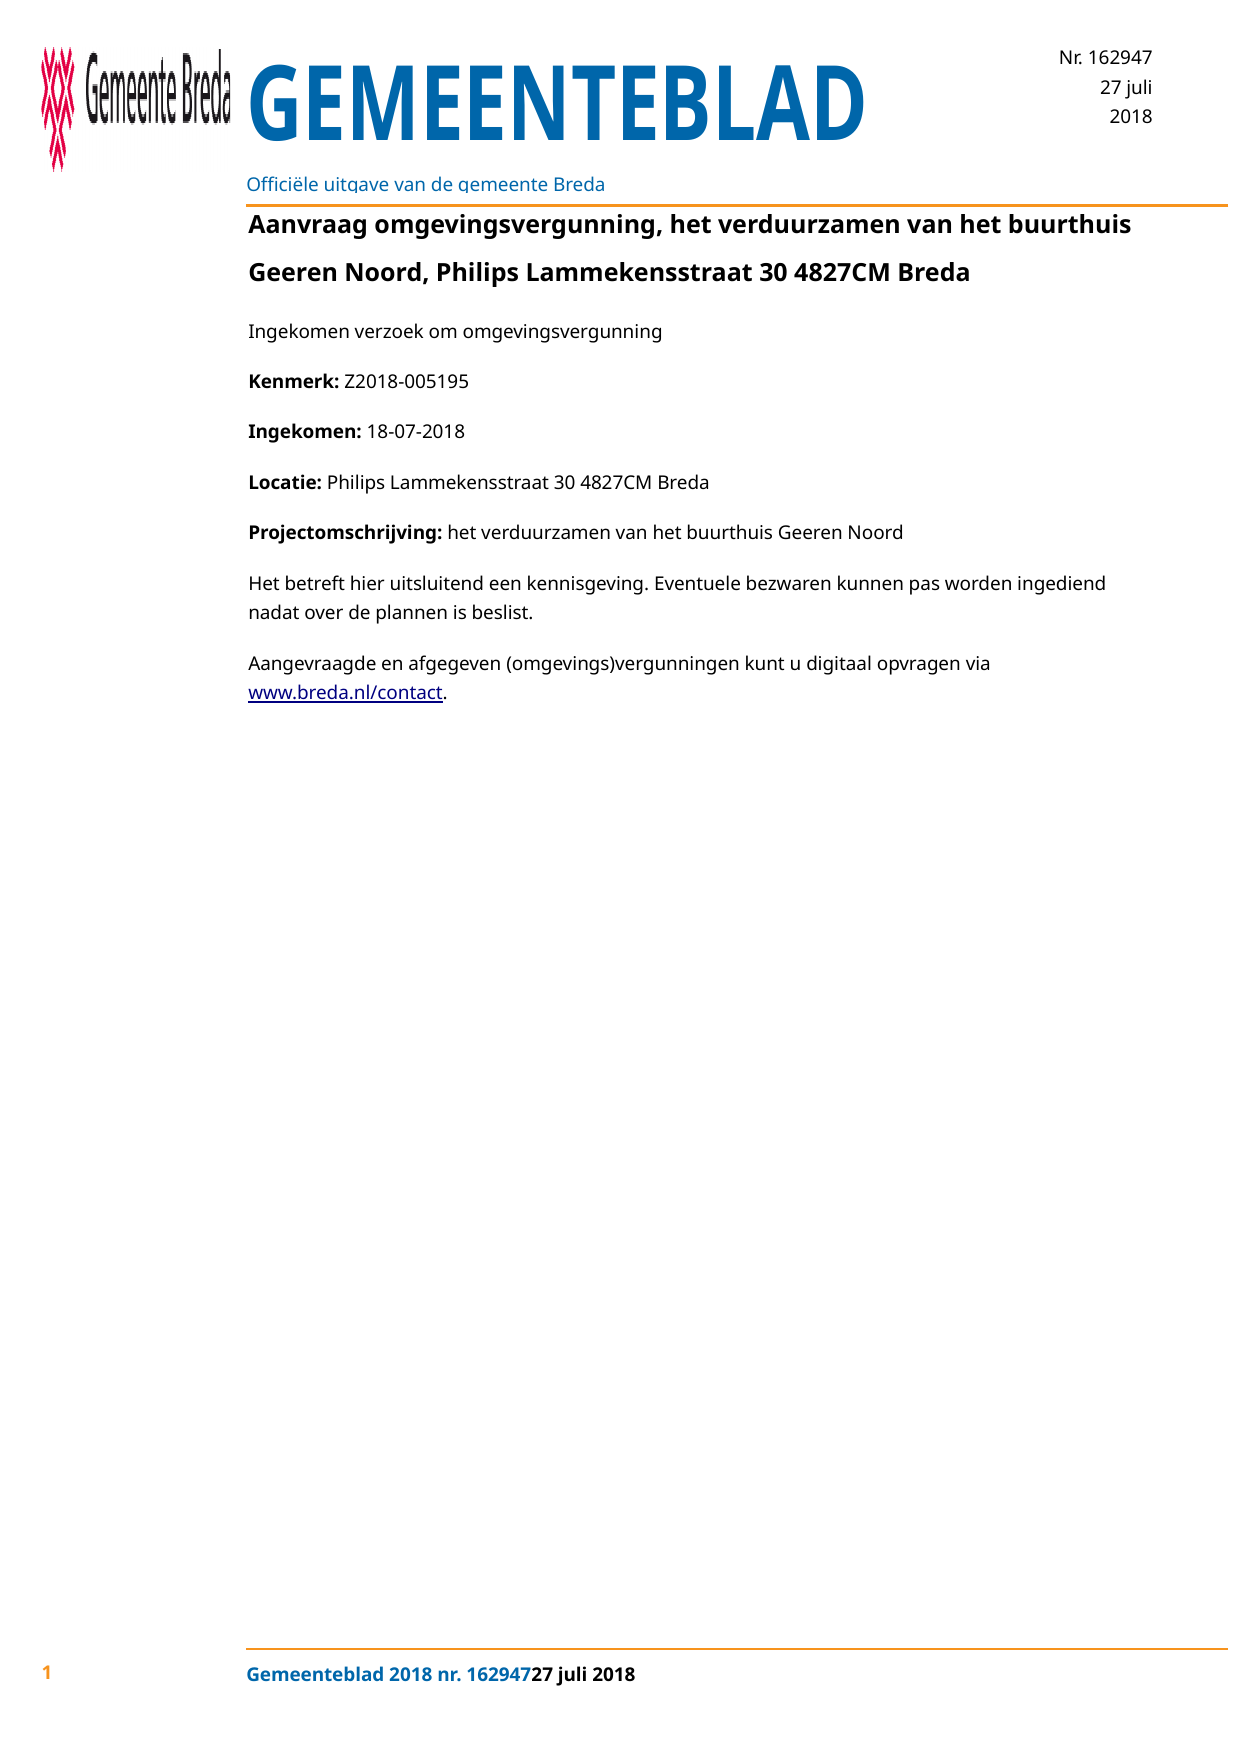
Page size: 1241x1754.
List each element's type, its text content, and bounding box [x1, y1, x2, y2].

text Ingekomen verzoek om omgevingsvergunning [248, 318, 1152, 344]
text Aanvraag omgevingsvergunning, het verduurzamen van het buurthuis Geeren Noord, Philips Lammekensstraat 30 4827CM Breda [248, 207, 1152, 288]
picture [41, 47, 231, 172]
text Projectomschrijving: het verduurzamen van het buurthuis Geeren Noord [248, 519, 1152, 545]
text Locatie: Philips Lammekensstraat 30 4827CM Breda [248, 469, 1152, 495]
text Kenmerk: Z2018-005195 [248, 368, 1152, 394]
text Ingekomen: 18-07-2018 [248, 419, 1152, 444]
text Het betreft hier uitsluitend een kennisgeving. Eventuele bezwaren kunnen pas worden ingediend nadat over de plannen is beslist. [248, 570, 1152, 625]
text Aangevraagde en afgegeven (omgevings)vergunningen kunt u digitaal opvragen via www.breda.nl/contact. [248, 650, 1152, 705]
